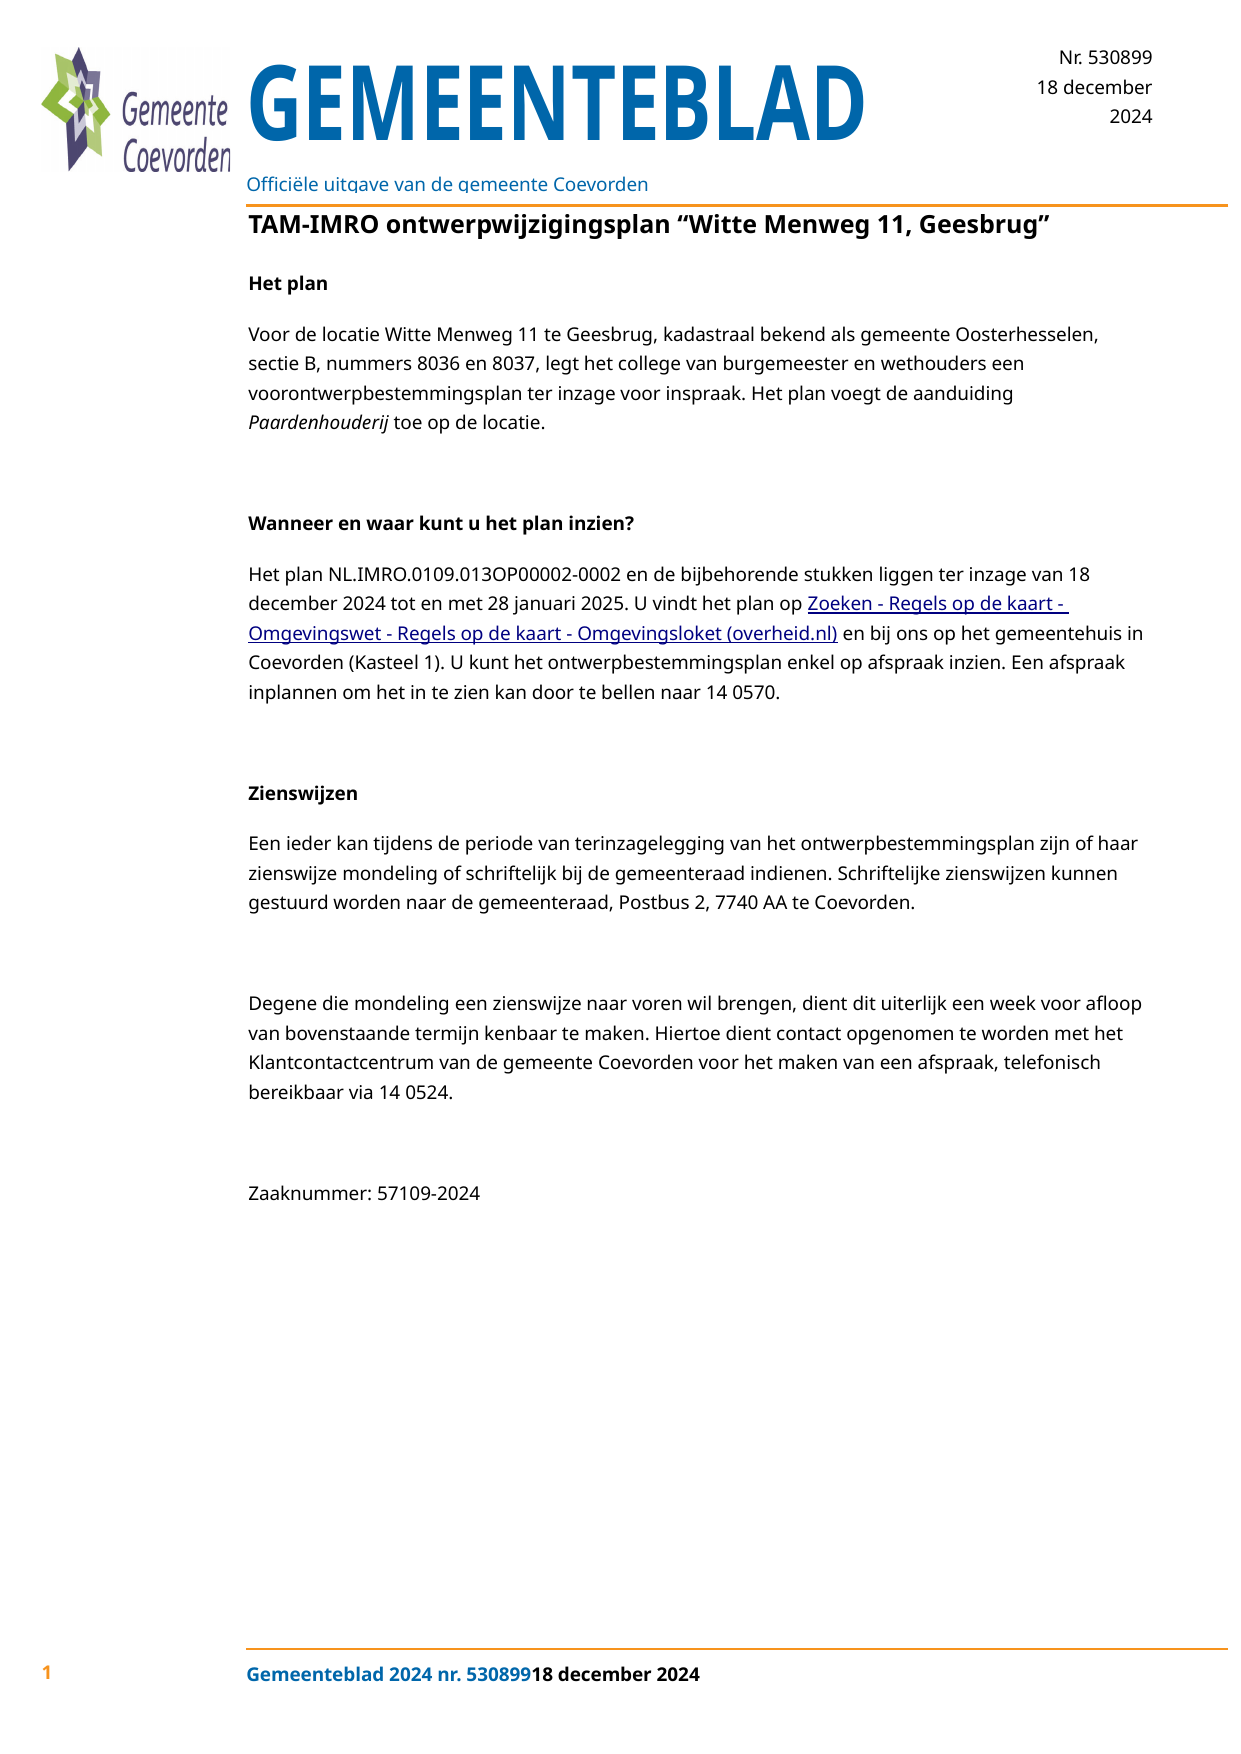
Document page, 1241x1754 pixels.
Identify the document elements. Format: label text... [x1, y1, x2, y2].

text Een ieder kan tijdens de periode van terinzagelegging van het ontwerpbestemmingsplan zijn of haar zienswijze mondeling of schriftelijk bij de gemeenteraad indienen. Schriftelijke zienswijzen kunnen gestuurd worden naar de gemeenteraad, Postbus 2, 7740 AA te Coevorden. [248, 830, 1152, 915]
text Voor de locatie Witte Menweg 11 te Geesbrug, kadastraal bekend als gemeente Oosterhesselen, sectie B, nummers 8036 en 8037, legt het college van burgemeester en wethouders een voorontwerpbestemmingsplan ter inzage voor inspraak. Het plan voegt de aanduiding Paardenhouderij toe op de locatie. [248, 321, 1152, 435]
text Het plan NL.IMRO.0109.013OP00002-0002 en de bijbehorende stukken liggen ter inzage van 18 december 2024 tot en met 28 januari 2025. U vindt het plan op Zoeken - Regels op de kaart - Omgevingswet - Regels op de kaart - Omgevingsloket (overheid.nl) en bij ons op het gemeentehuis in Coevorden (Kasteel 1). U kunt het ontwerpbestemmingsplan enkel op afspraak inzien. Een afspraak inplannen om het in te zien kan door te bellen naar 14 0570. [248, 561, 1152, 705]
picture [41, 47, 231, 172]
text Zienswijzen [248, 780, 1152, 806]
text TAM-IMRO ontwerpwijzigingsplan “Witte Menweg 11, Geesbrug” [248, 207, 1152, 241]
text Wanneer en waar kunt u het plan inzien? [248, 510, 1152, 536]
text Het plan [248, 270, 1152, 296]
text Degene die mondeling een zienswijze naar voren wil brengen, dient dit uiterlijk een week voor afloop van bovenstaande termijn kenbaar te maken. Hiertoe dient contact opgenomen te worden met het Klantcontactcentrum van de gemeente Coevorden voor het maken van een afspraak, telefonisch bereikbaar via 14 0524. [248, 990, 1152, 1105]
text Zaaknummer: 57109-2024 [248, 1180, 1152, 1206]
